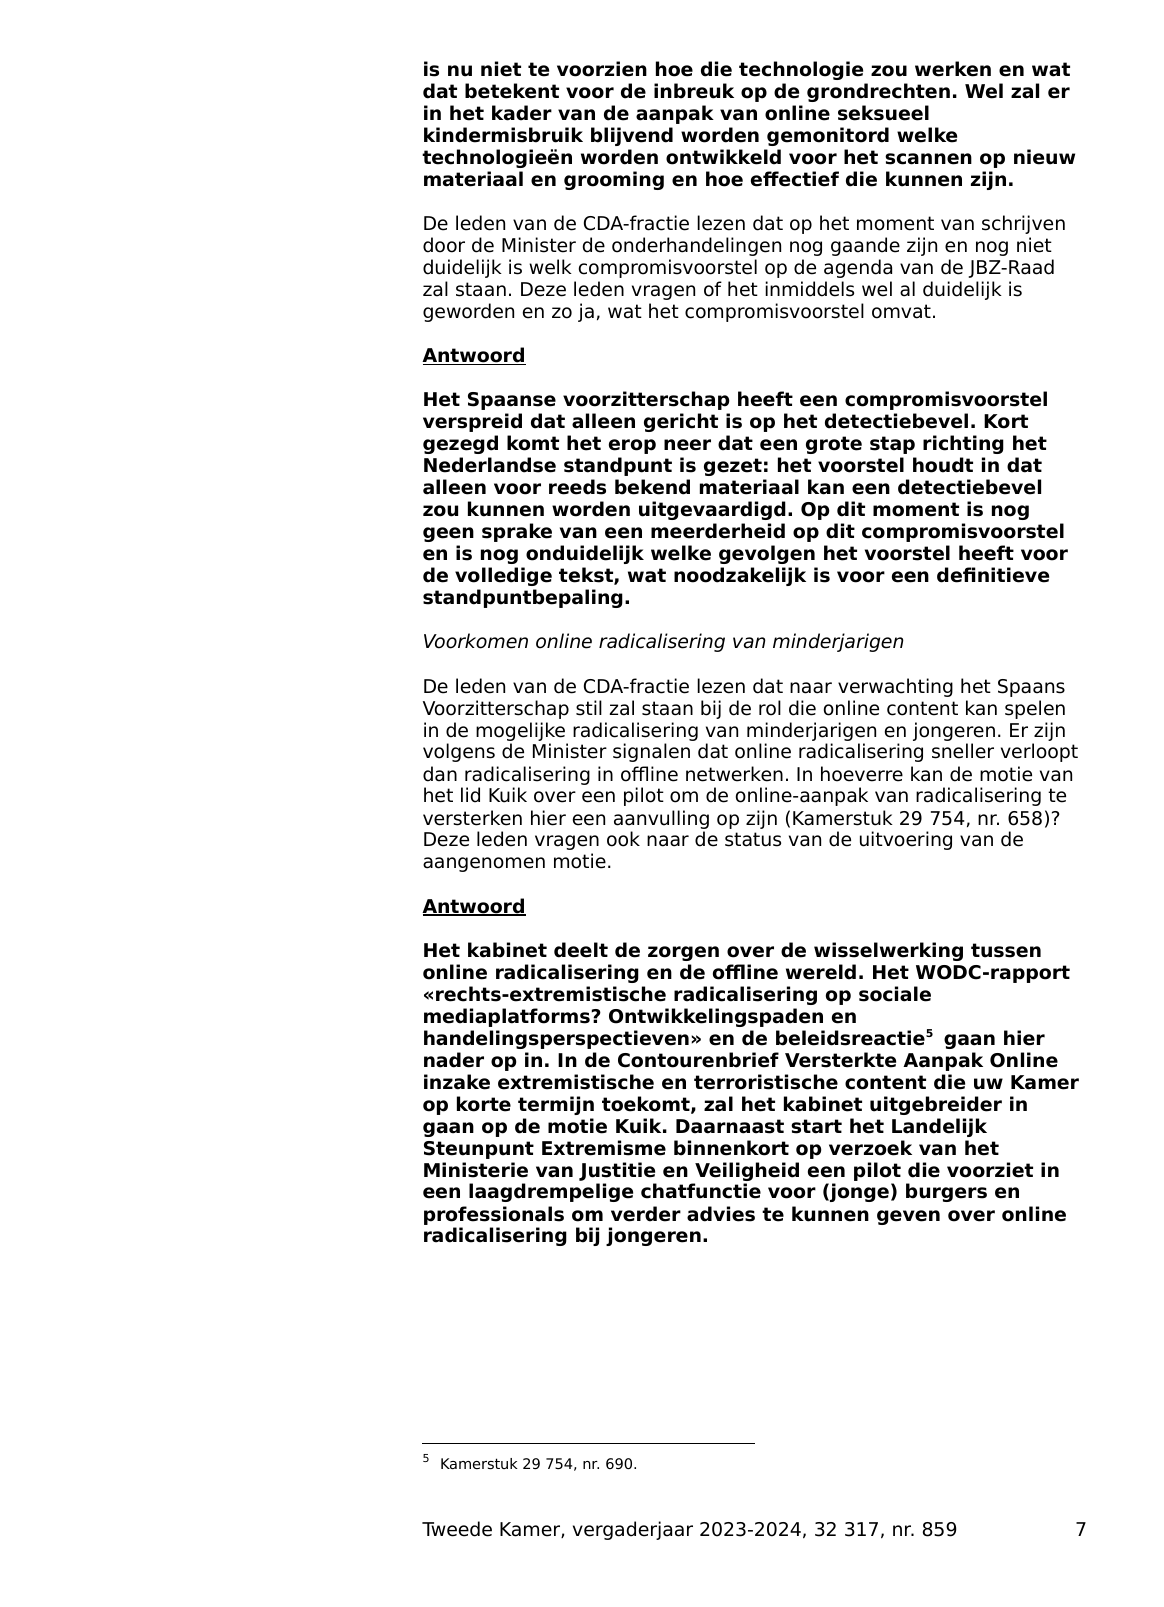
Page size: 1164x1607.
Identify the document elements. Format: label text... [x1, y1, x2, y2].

subtitle Voorkomen online radicalisering van minderjarigen [422, 631, 1087, 653]
subtitle Antwoord [422, 896, 1087, 917]
text Kamerstuk 29 754, nr. 690. [422, 1452, 1087, 1474]
subtitle Antwoord [422, 345, 1087, 367]
text Het Spaanse voorzitterschap heeft een compromisvoorstel verspreid dat alleen gericht is op het detectiebevel. Kort gezegd komt het erop neer dat een grote stap richting het Nederlandse standpunt is gezet: het voorstel houdt in dat alleen voor reeds bekend materiaal kan een detectiebevel zou kunnen worden uitgevaardigd. Op dit moment is nog geen sprake van een meerderheid op dit compromisvoorstel en is nog onduidelijk welke gevolgen het voorstel heeft voor de volledige tekst, wat noodzakelijk is voor een definitieve standpuntbepaling. [422, 389, 1087, 609]
text De leden van de CDA-fractie lezen dat naar verwachting het Spaans Voorzitterschap stil zal staan bij de rol die online content kan spelen in de mogelijke radicalisering van minderjarigen en jongeren. Er zijn volgens de Minister signalen dat online radicalisering sneller verloopt dan radicalisering in offline netwerken. In hoeverre kan de motie van het lid Kuik over een pilot om de online-aanpak van radicalisering te versterken hier een aanvulling op zijn (Kamerstuk 29 754, nr. 658)? Deze leden vragen ook naar de status van de uitvoering van de aangenomen motie. [422, 676, 1087, 873]
text De leden van de CDA-fractie lezen dat op het moment van schrijven door de Minister de onderhandelingen nog gaande zijn en nog niet duidelijk is welk compromisvoorstel op de agenda van de JBZ-Raad zal staan. Deze leden vragen of het inmiddels wel al duidelijk is geworden en zo ja, wat het compromisvoorstel omvat. [422, 213, 1087, 323]
text Het kabinet deelt de zorgen over de wisselwerking tussen online radicalisering en de offline wereld. Het WODC-rapport «rechts-extremistische radicalisering op sociale mediaplatforms? Ontwikkelingspaden en handelingsperspectieven» en de beleidsreactie gaan hier nader op in. In de Contourenbrief Versterkte Aanpak Online inzake extremistische en terroristische content die uw Kamer op korte termijn toekomt, zal het kabinet uitgebreider in gaan op de motie Kuik. Daarnaast start het Landelijk Steunpunt Extremisme binnenkort op verzoek van het Ministerie van Justitie en Veiligheid een pilot die voorziet in een laagdrempelige chatfunctie voor (jonge) burgers en professionals om verder advies te kunnen geven over online radicalisering bij jongeren. [422, 940, 1087, 1247]
text is nu niet te voorzien hoe die technologie zou werken en wat dat betekent voor de inbreuk op de grondrechten. Wel zal er in het kader van de aanpak van online seksueel kindermisbruik blijvend worden gemonitord welke technologieën worden ontwikkeld voor het scannen op nieuw materiaal en grooming en hoe effectief die kunnen zijn. [422, 59, 1087, 191]
